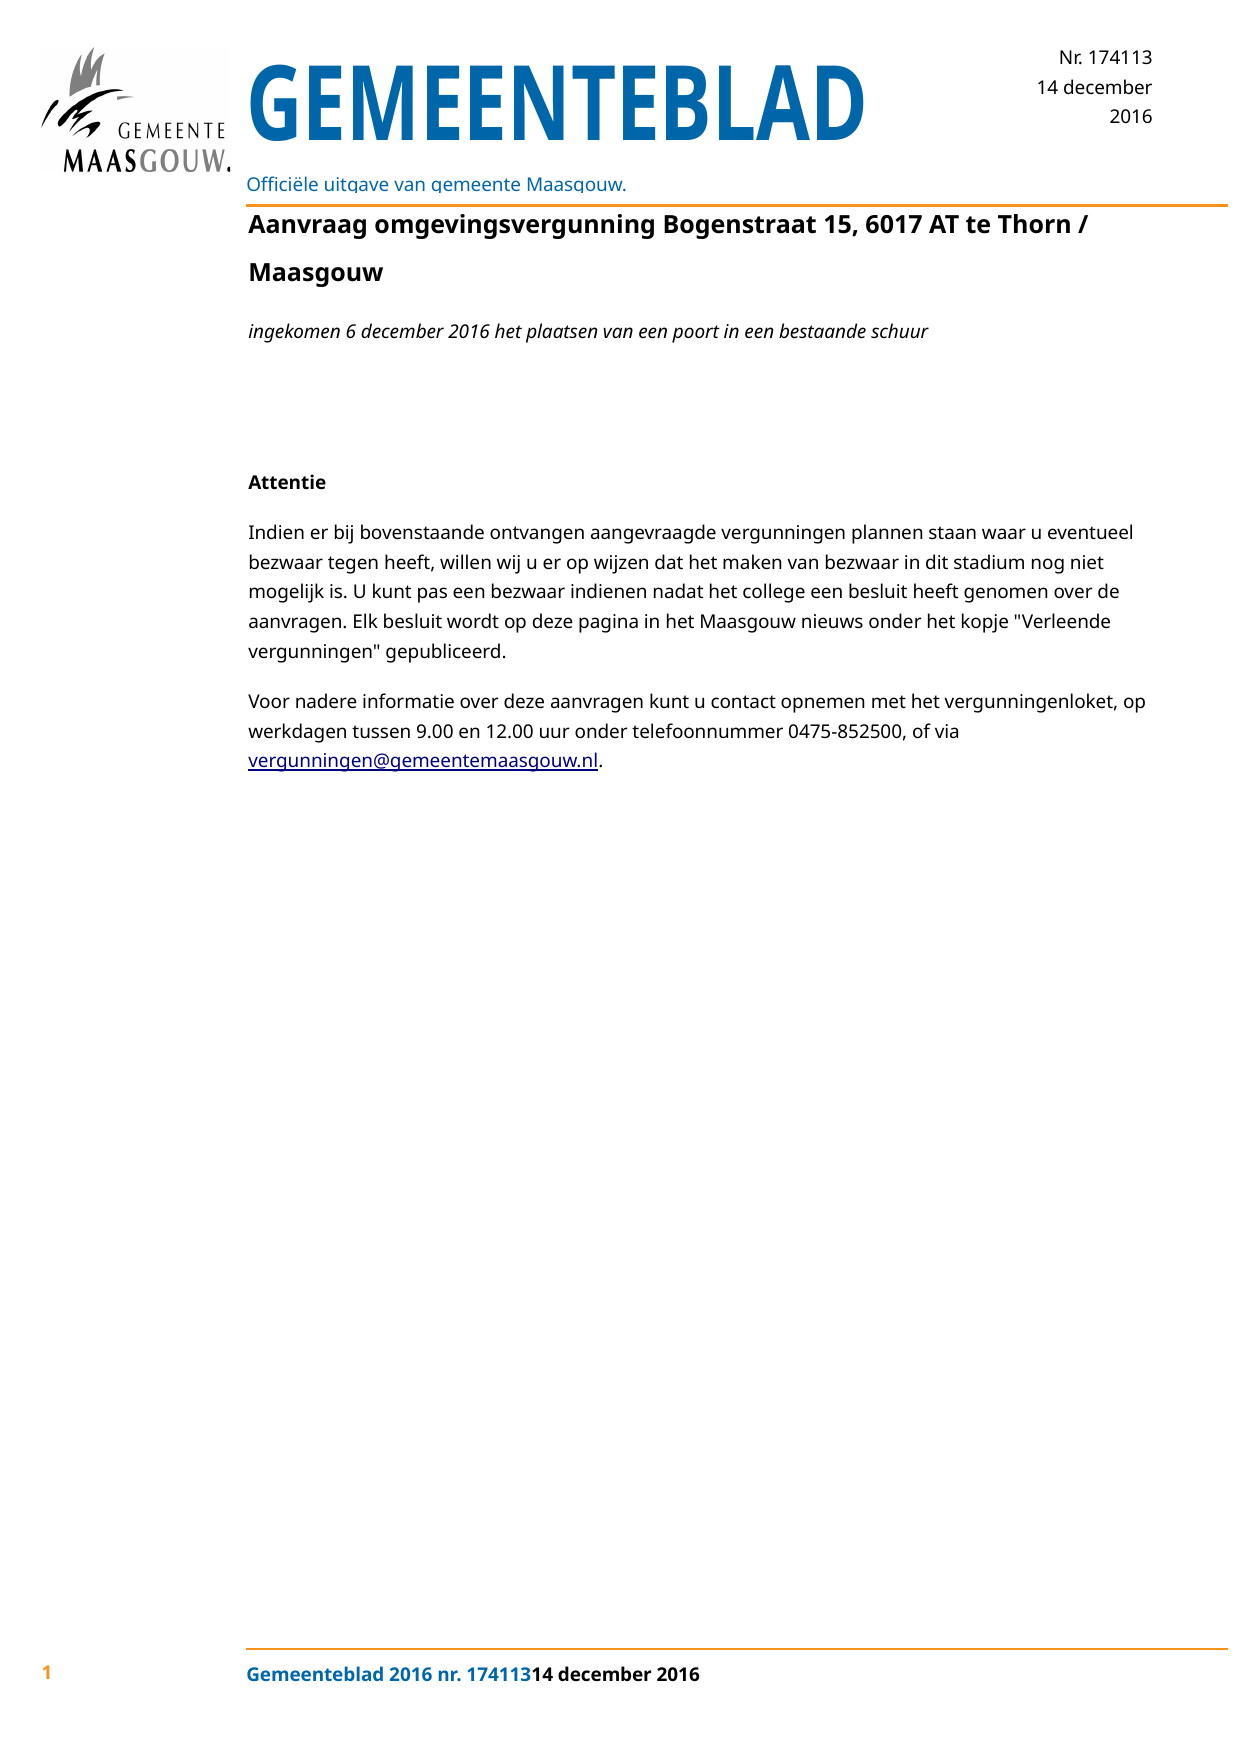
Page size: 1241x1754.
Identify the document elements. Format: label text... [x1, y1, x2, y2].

text Indien er bij bovenstaande ontvangen aangevraagde vergunningen plannen staan waar u eventueel bezwaar tegen heeft, willen wij u er op wijzen dat het maken van bezwaar in dit stadium nog niet mogelijk is. U kunt pas een bezwaar indienen nadat het college een besluit heeft genomen over de aanvragen. Elk besluit wordt op deze pagina in het Maasgouw nieuws onder het kopje "Verleende vergunningen" gepubliceerd. [248, 519, 1152, 664]
text Voor nadere informatie over deze aanvragen kunt u contact opnemen met het vergunningenloket, op werkdagen tussen 9.00 en 12.00 uur onder telefoonnummer 0475-852500, of via vergunningen@gemeentemaasgouw.nl. [248, 688, 1152, 773]
text ingekomen 6 december 2016 het plaatsen van een poort in een bestaande schuur [248, 318, 1152, 344]
text Aanvraag omgevingsvergunning Bogenstraat 15, 6017 AT te Thorn / Maasgouw [248, 207, 1152, 288]
picture [41, 47, 231, 172]
text Attentie [248, 469, 1152, 495]
